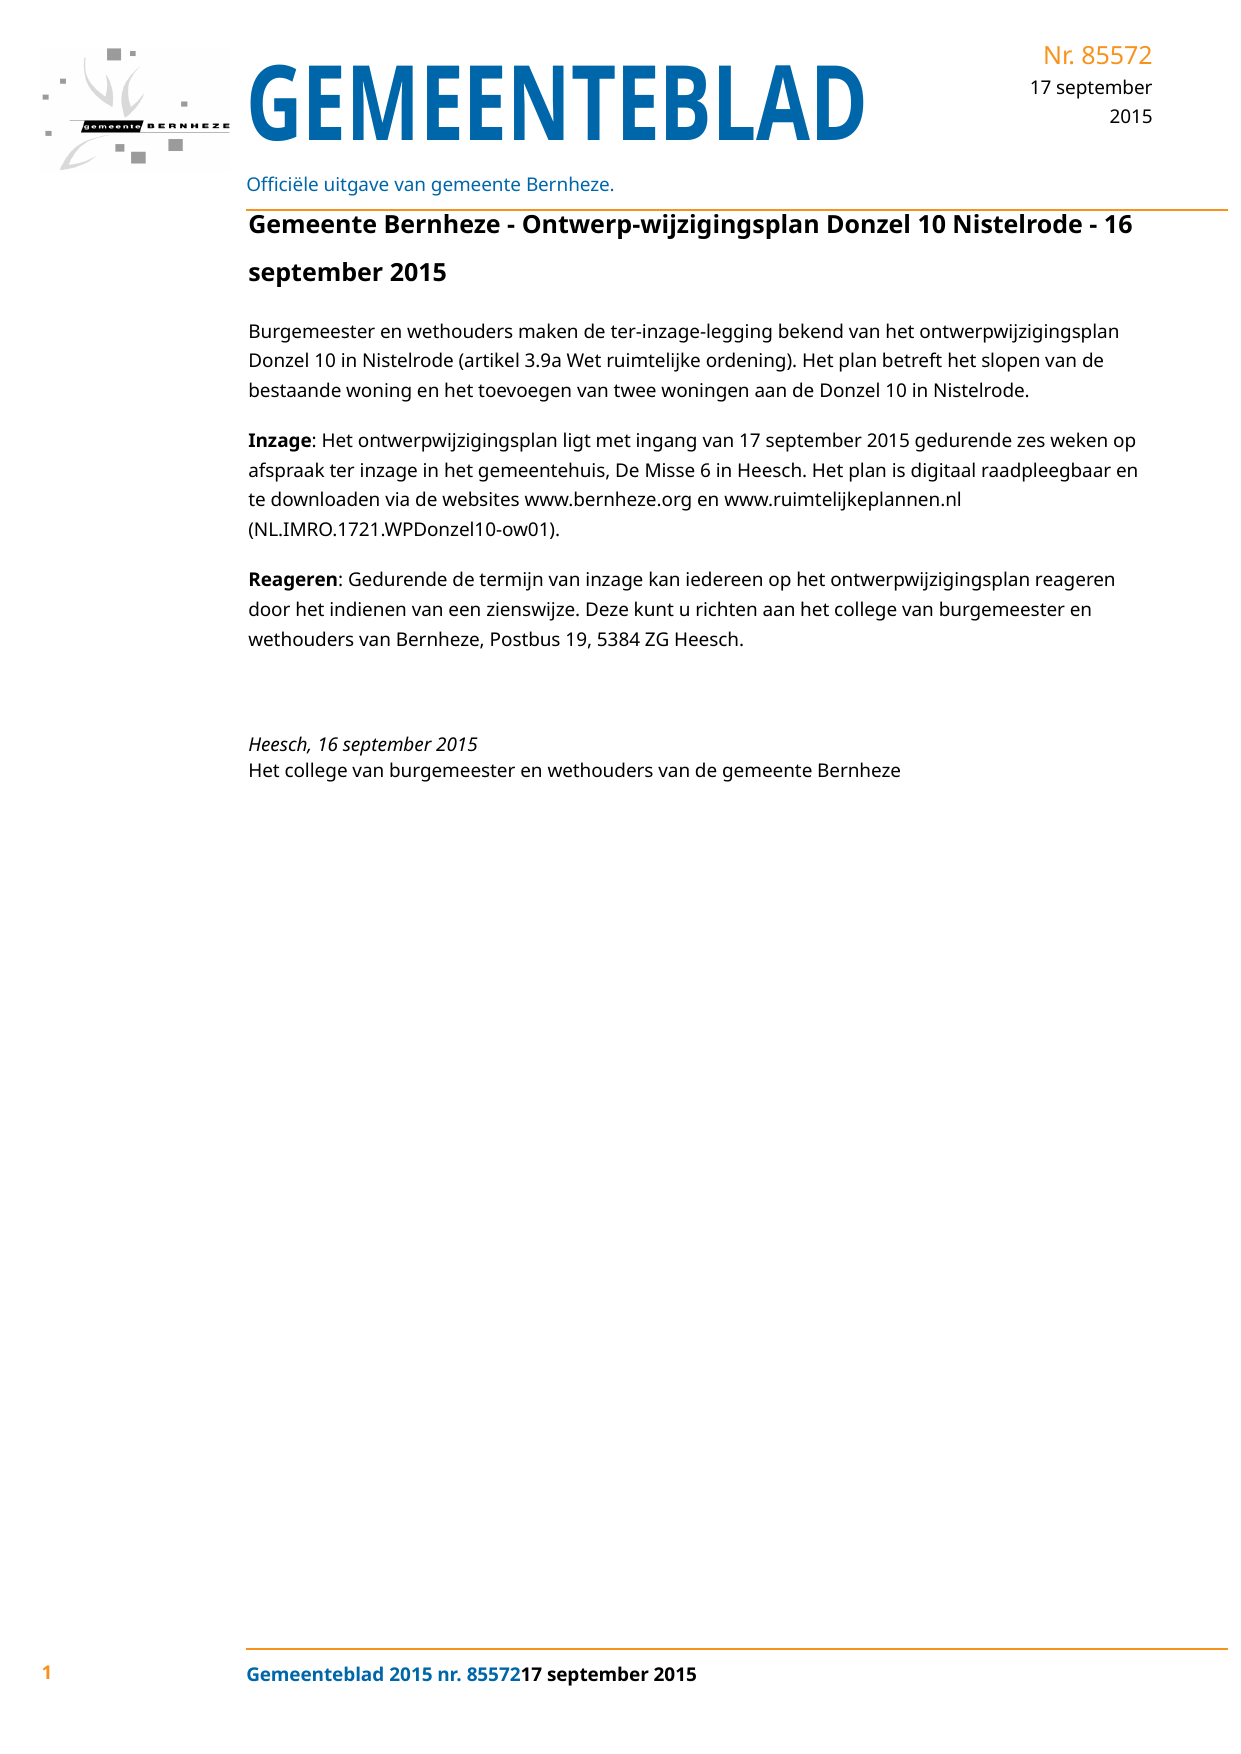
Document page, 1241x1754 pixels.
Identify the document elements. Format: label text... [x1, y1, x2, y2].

text Heesch, 16 september 2015 [248, 732, 1152, 757]
picture [41, 47, 231, 172]
text Het college van burgemeester en wethouders van de gemeente Bernheze [248, 757, 1152, 783]
text Gemeente Bernheze - Ontwerp-wijzigingsplan Donzel 10 Nistelrode - 16 september 2015 [248, 211, 1152, 288]
text Reageren: Gedurende de termijn van inzage kan iedereen op het ontwerpwijzigingsplan reageren door het indienen van een zienswijze. Deze kunt u richten aan het college van burgemeester en wethouders van Bernheze, Postbus 19, 5384 ZG Heesch. [248, 567, 1152, 652]
text Burgemeester en wethouders maken de ter-inzage-legging bekend van het ontwerpwijzigingsplan Donzel 10 in Nistelrode (artikel 3.9a Wet ruimtelijke ordening). Het plan betreft het slopen van de bestaande woning en het toevoegen van twee woningen aan de Donzel 10 in Nistelrode. [248, 318, 1152, 403]
text Inzage: Het ontwerpwijzigingsplan ligt met ingang van 17 september 2015 gedurende zes weken op afspraak ter inzage in het gemeentehuis, De Misse 6 in Heesch. Het plan is digitaal raadpleegbaar en te downloaden via de websites www.bernheze.org en www.ruimtelijkeplannen.nl (NL.IMRO.1721.WPDonzel10-ow01). [248, 427, 1152, 542]
